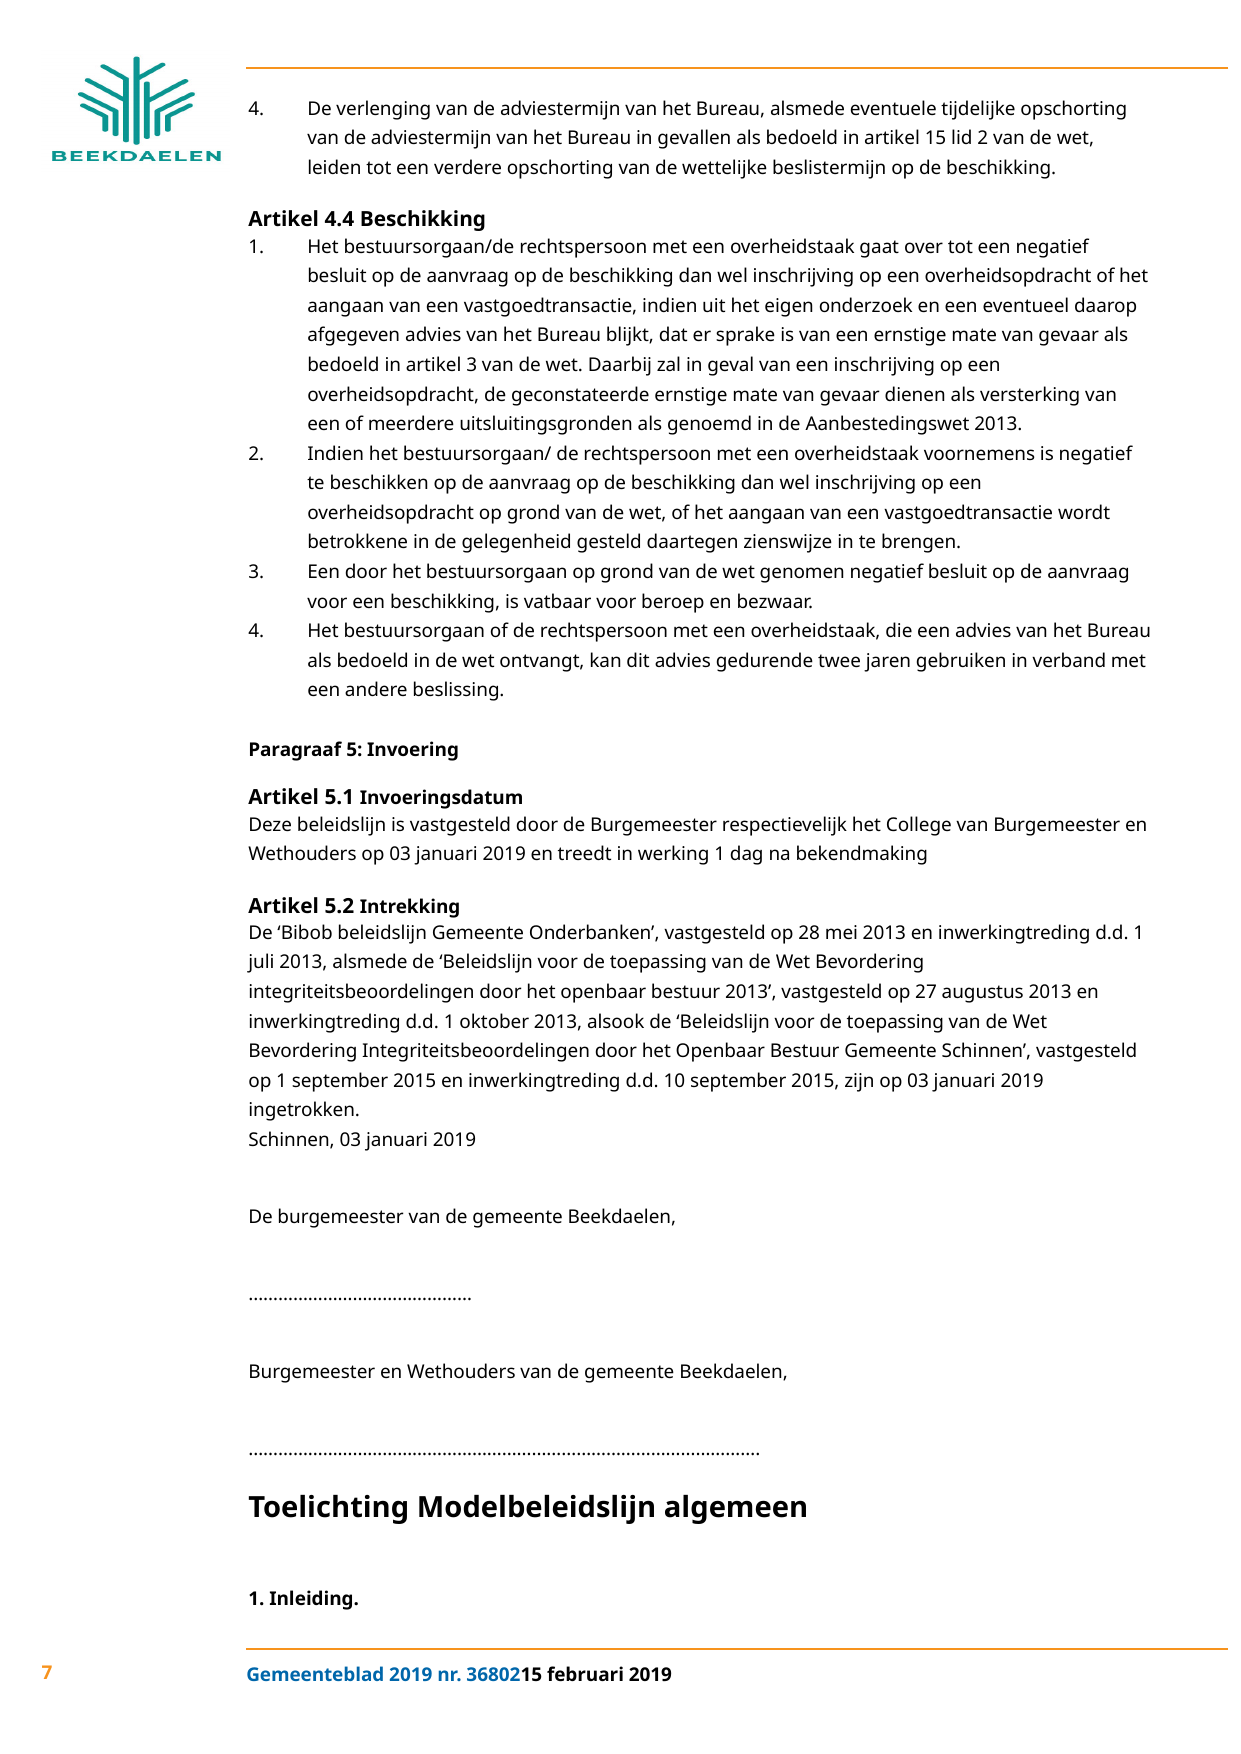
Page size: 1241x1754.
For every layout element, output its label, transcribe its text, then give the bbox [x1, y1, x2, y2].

text Deze beleidslijn is vastgesteld door de Burgemeester respectievelijk het College van Burgemeester en Wethouders op 03 januari 2019 en treedt in werking 1 dag na bekendmaking [248, 811, 1152, 866]
text Burgemeester en Wethouders van de gemeente Beekdaelen, [248, 1358, 1152, 1383]
text …………………………………………………………………………………………. [248, 1435, 1152, 1461]
text Artikel 5.2 Intrekking [248, 891, 1152, 919]
text De burgemeester van de gemeente Beekdaelen, [248, 1203, 1152, 1229]
text Schinnen, 03 januari 2019 [248, 1126, 1152, 1152]
picture [41, 47, 231, 172]
list Een door het bestuursorgaan op grond van de wet genomen negatief besluit op de aanvraag voor een beschikking, is vatbaar voor beroep en bezwaar. [248, 558, 1152, 613]
text Artikel 5.1 Invoeringsdatum [248, 782, 1152, 811]
list Indien het bestuursorgaan/ de rechtspersoon met een overheidstaak voornemens is negatief te beschikken op de aanvraag op de beschikking dan wel inschrijving op een overheidsopdracht op grond van de wet, of het aangaan van een vastgoedtransactie wordt betrokkene in de gelegenheid gesteld daartegen zienswijze in te brengen. [248, 440, 1152, 554]
text ……………………………………… [248, 1281, 1152, 1306]
text Paragraaf 5: Invoering [248, 736, 1152, 761]
list Het bestuursorgaan/de rechtspersoon met een overheidstaak gaat over tot een negatief besluit op de aanvraag op de beschikking dan wel inschrijving op een overheidsopdracht of het aangaan van een vastgoedtransactie, indien uit het eigen onderzoek en een eventueel daarop afgegeven advies van het Bureau blijkt, dat er sprake is van een ernstige mate van gevaar als bedoeld in artikel 3 van de wet. Daarbij zal in geval van een inschrijving op een overheidsopdracht, de geconstateerde ernstige mate van gevaar dienen als versterking van een of meerdere uitsluitingsgronden als genoemd in de Aanbestedingswet 2013. [248, 233, 1152, 436]
text Artikel 4.4 Beschikking [248, 204, 1152, 233]
text Toelichting Modelbeleidslijn algemeen [248, 1486, 1152, 1526]
text 1. Inleiding. [248, 1585, 1152, 1611]
list Het bestuursorgaan of de rechtspersoon met een overheidstaak, die een advies van het Bureau als bedoeld in de wet ontvangt, kan dit advies gedurende twee jaren gebruiken in verband met een andere beslissing. [248, 617, 1152, 702]
text De ‘Bibob beleidslijn Gemeente Onderbanken’, vastgesteld op 28 mei 2013 en inwerkingtreding d.d. 1 juli 2013, alsmede de ‘Beleidslijn voor de toepassing van de Wet Bevordering integriteitsbeoordelingen door het openbaar bestuur 2013’, vastgesteld op 27 augustus 2013 en inwerkingtreding d.d. 1 oktober 2013, alsook de ‘Beleidslijn voor de toepassing van de Wet Bevordering Integriteitsbeoordelingen door het Openbaar Bestuur Gemeente Schinnen’, vastgesteld op 1 september 2015 en inwerkingtreding d.d. 10 september 2015, zijn op 03 januari 2019 ingetrokken. [248, 919, 1152, 1122]
list De verlenging van de adviestermijn van het Bureau, alsmede eventuele tijdelijke opschorting van de adviestermijn van het Bureau in gevallen als bedoeld in artikel 15 lid 2 van de wet, leiden tot een verdere opschorting van de wettelijke beslistermijn op de beschikking. [248, 95, 1152, 180]
